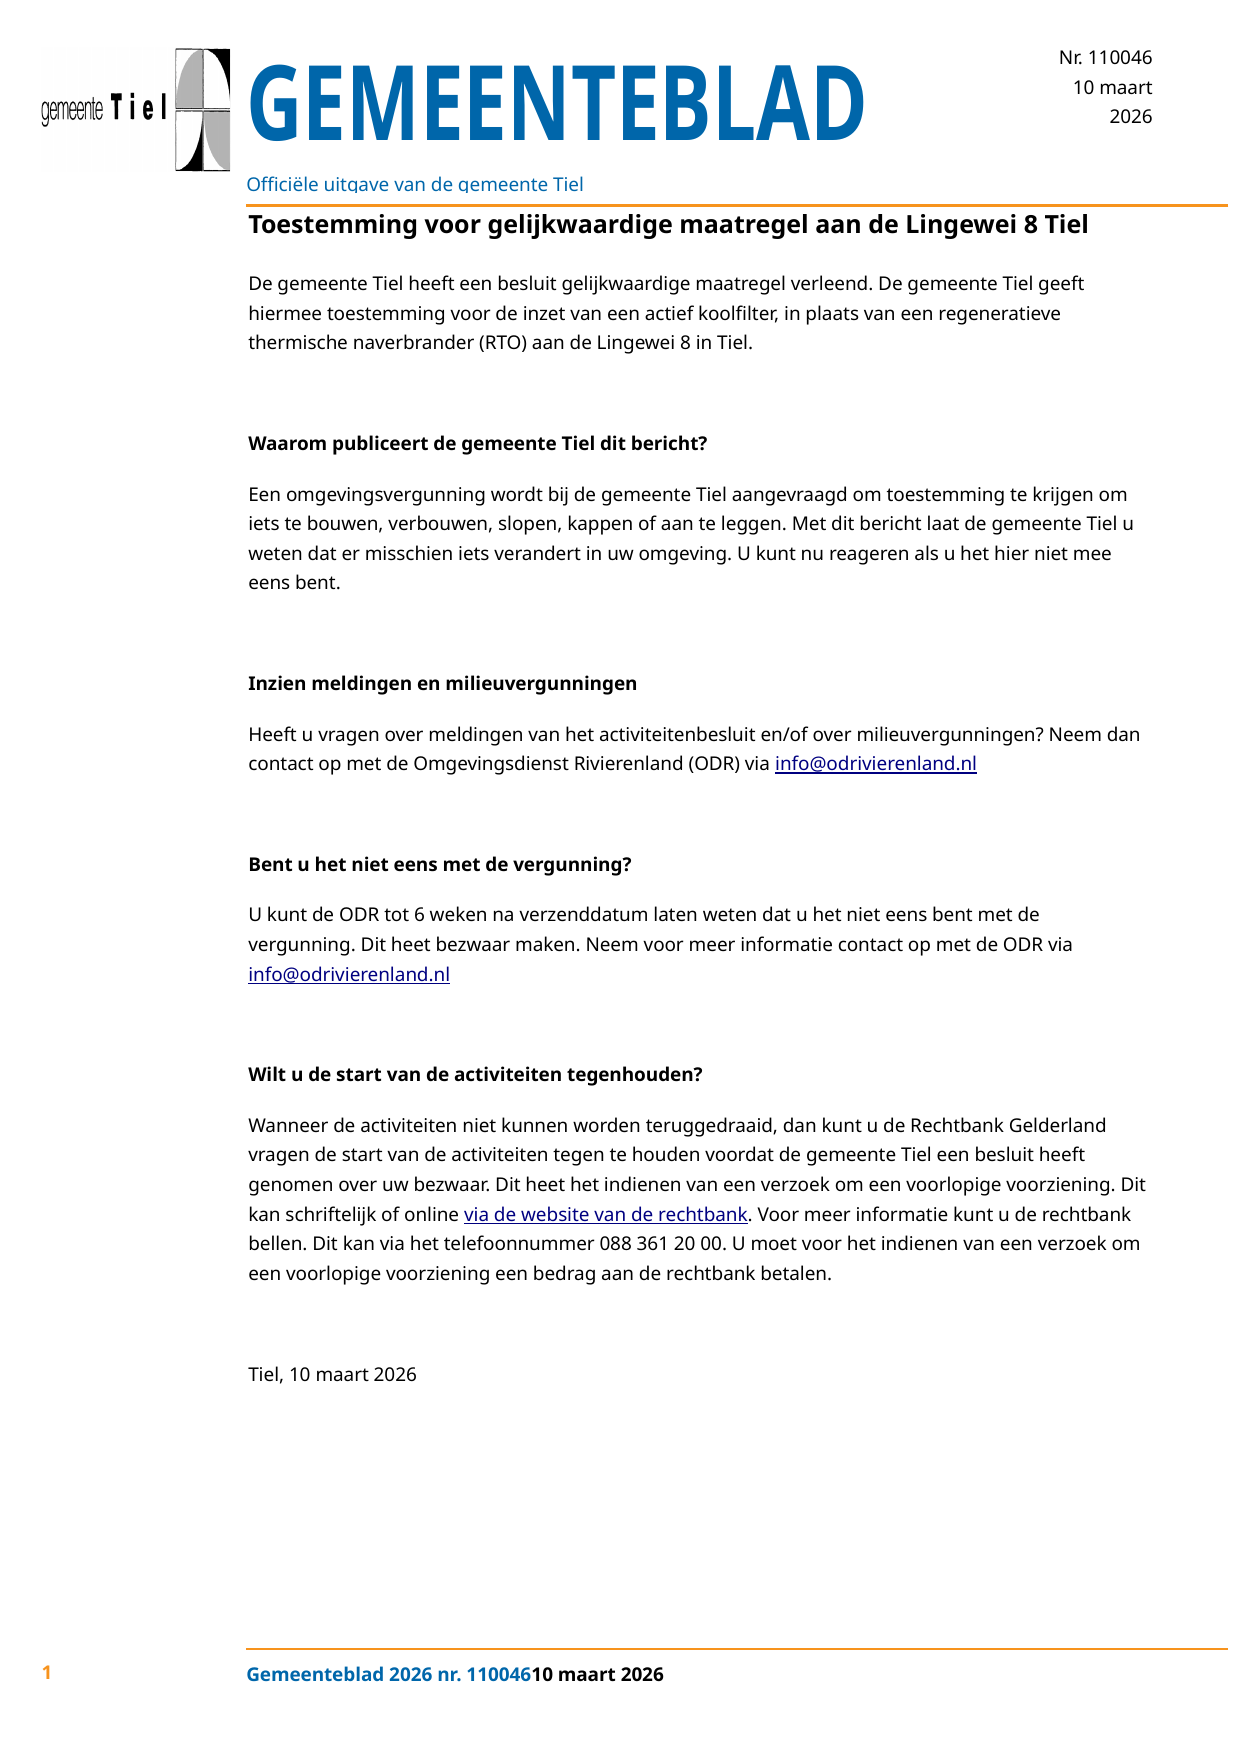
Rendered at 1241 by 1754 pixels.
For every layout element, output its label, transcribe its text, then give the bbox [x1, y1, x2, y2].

text Waarom publiceert de gemeente Tiel dit bericht? [248, 430, 1152, 456]
text U kunt de ODR tot 6 weken na verzenddatum laten weten dat u het niet eens bent met de vergunning. Dit heet bezwaar maken. Neem voor meer informatie contact op met de ODR via info@odrivierenland.nl [248, 902, 1152, 986]
text Inzien meldingen en milieuvergunningen [248, 670, 1152, 696]
text De gemeente Tiel heeft een besluit gelijkwaardige maatregel verleend. De gemeente Tiel geeft hiermee toestemming voor de inzet van een actief koolfilter, in plaats van een regeneratieve thermische naverbrander (RTO) aan de Lingewei 8 in Tiel. [248, 270, 1152, 355]
text Bent u het niet eens met de vergunning? [248, 851, 1152, 877]
text Een omgevingsvergunning wordt bij de gemeente Tiel aangevraagd om toestemming te krijgen om iets te bouwen, verbouwen, slopen, kappen of aan te leggen. Met dit bericht laat de gemeente Tiel u weten dat er misschien iets verandert in uw omgeving. U kunt nu reageren als u het hier niet mee eens bent. [248, 481, 1152, 595]
text Toestemming voor gelijkwaardige maatregel aan de Lingewei 8 Tiel [248, 207, 1152, 241]
text Wilt u de start van de activiteiten tegenhouden? [248, 1062, 1152, 1087]
text Tiel, 10 maart 2026 [248, 1361, 1152, 1386]
text Heeft u vragen over meldingen van het activiteitenbesluit en/of over milieuvergunningen? Neem dan contact op met de Omgevingsdienst Rivierenland (ODR) via info@odrivierenland.nl [248, 721, 1152, 776]
picture [41, 47, 231, 172]
text Wanneer de activiteiten niet kunnen worden teruggedraaid, dan kunt u de Rechtbank Gelderland vragen de start van de activiteiten tegen te houden voordat de gemeente Tiel een besluit heeft genomen over uw bezwaar. Dit heet het indienen van een verzoek om een voorlopige voorziening. Dit kan schriftelijk of online via de website van de rechtbank. Voor meer informatie kunt u de rechtbank bellen. Dit kan via het telefoonnummer 088 361 20 00. U moet voor het indienen van een verzoek om een voorlopige voorziening een bedrag aan de rechtbank betalen. [248, 1112, 1152, 1286]
